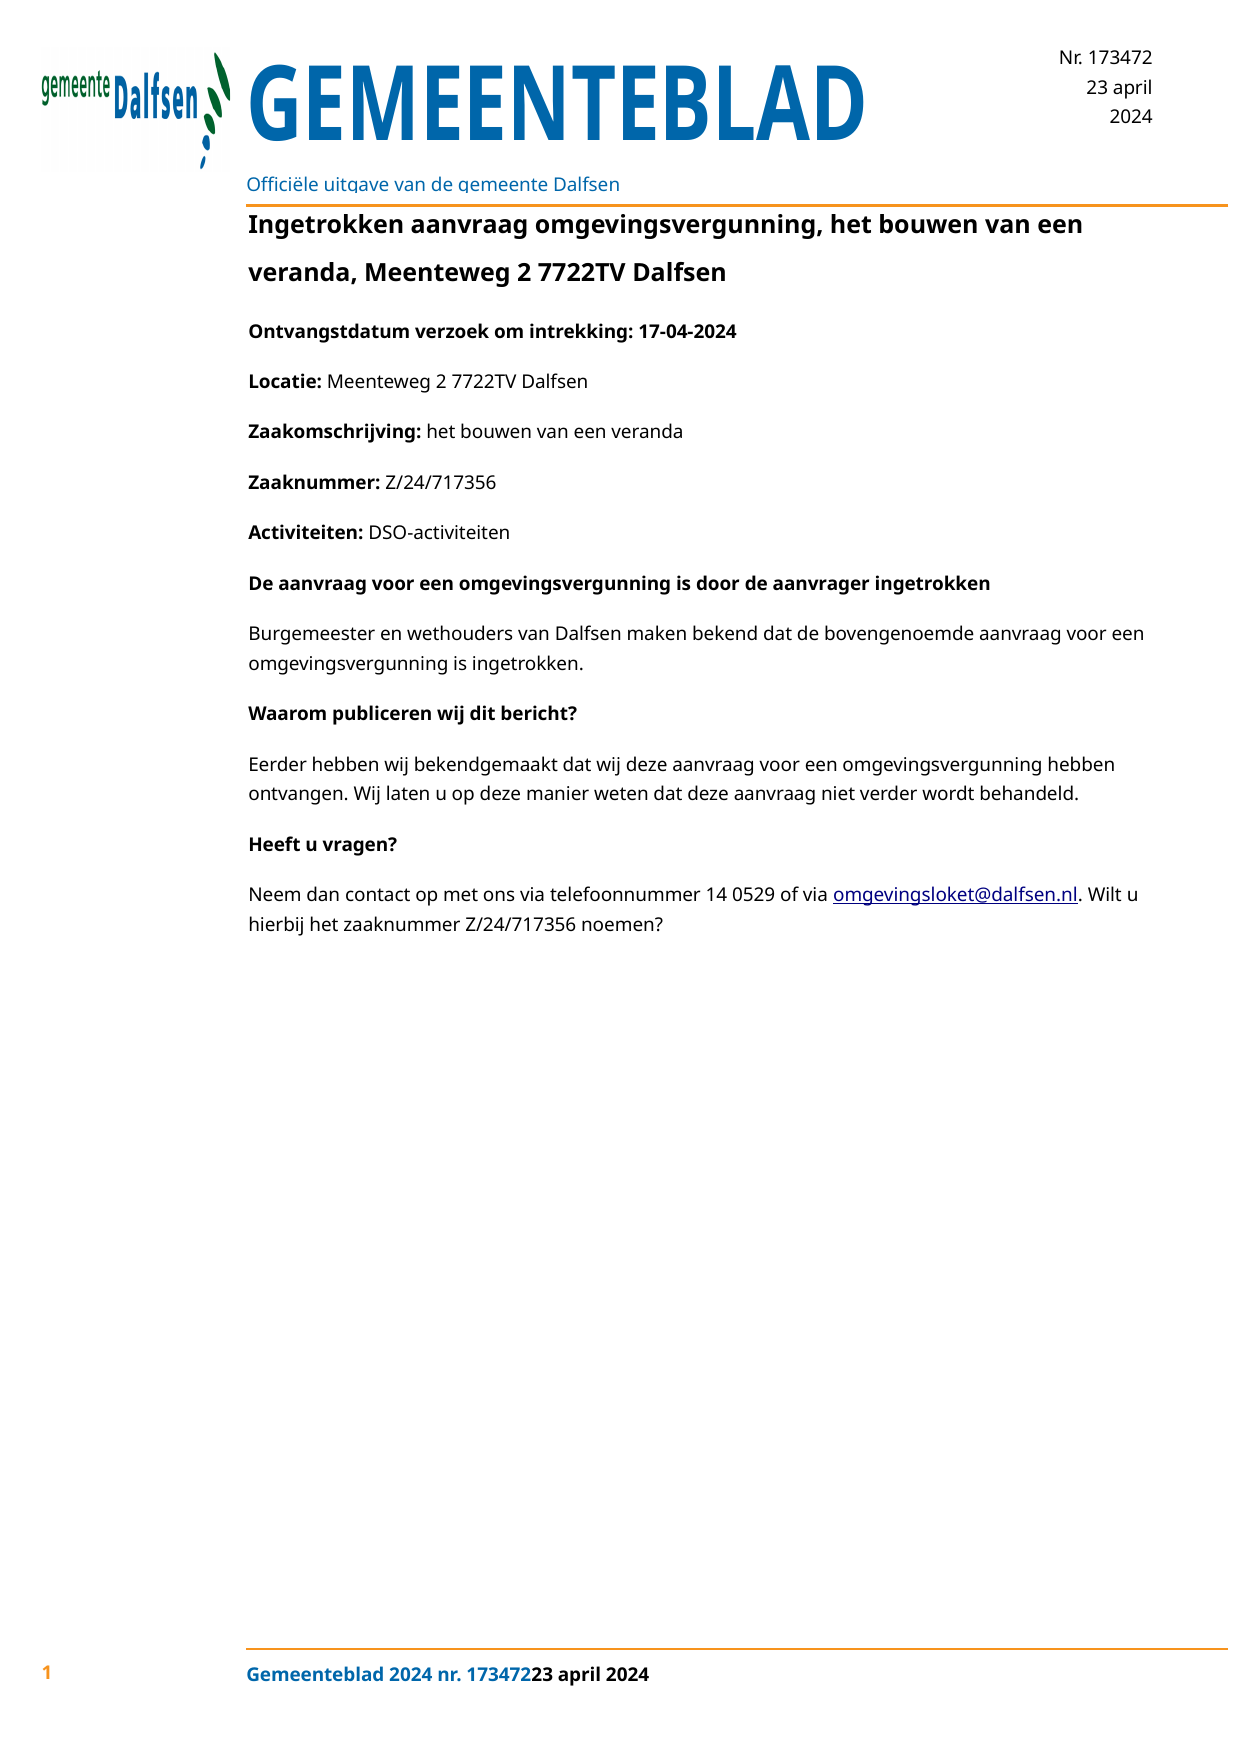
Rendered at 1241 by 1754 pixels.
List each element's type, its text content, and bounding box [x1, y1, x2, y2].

text Waarom publiceren wij dit bericht? [248, 700, 1152, 726]
text Eerder hebben wij bekendgemaakt dat wij deze aanvraag voor een omgevingsvergunning hebben ontvangen. Wij laten u op deze manier weten dat deze aanvraag niet verder wordt behandeld. [248, 751, 1152, 806]
text Activiteiten: DSO-activiteiten [248, 519, 1152, 545]
text Ontvangstdatum verzoek om intrekking: 17-04-2024 [248, 318, 1152, 344]
text De aanvraag voor een omgevingsvergunning is door de aanvrager ingetrokken [248, 570, 1152, 596]
text Burgemeester en wethouders van Dalfsen maken bekend dat de bovengenoemde aanvraag voor een omgevingsvergunning is ingetrokken. [248, 620, 1152, 676]
text Ingetrokken aanvraag omgevingsvergunning, het bouwen van een veranda, Meenteweg 2 7722TV Dalfsen [248, 207, 1152, 288]
text Zaaknummer: Z/24/717356 [248, 469, 1152, 495]
text Neem dan contact op met ons via telefoonnummer 14 0529 of via omgevingsloket@dalfsen.nl. Wilt u hierbij het zaaknummer Z/24/717356 noemen? [248, 881, 1152, 937]
text Zaakomschrijving: het bouwen van een veranda [248, 419, 1152, 444]
text Locatie: Meenteweg 2 7722TV Dalfsen [248, 368, 1152, 394]
text Heeft u vragen? [248, 831, 1152, 857]
picture [41, 47, 231, 172]
